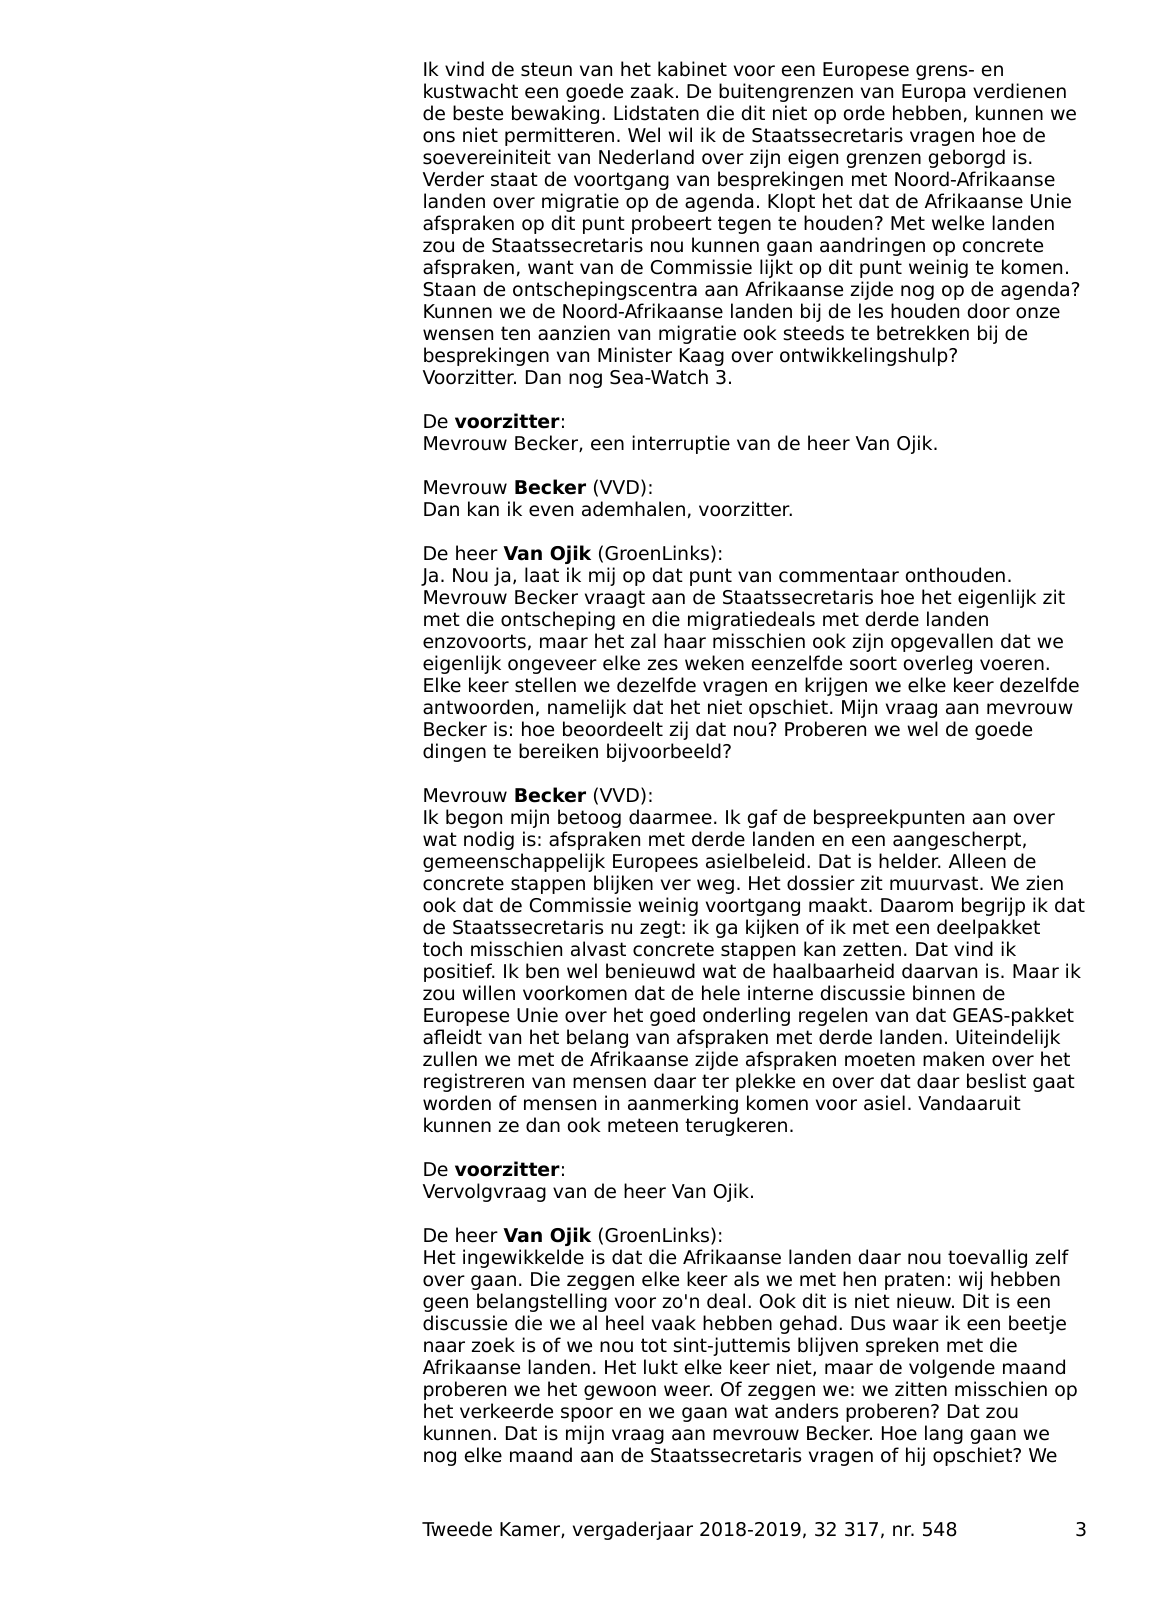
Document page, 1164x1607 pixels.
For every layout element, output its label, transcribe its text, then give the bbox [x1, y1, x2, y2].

text Ja. Nou ja, laat ik mij op dat punt van commentaar onthouden. Mevrouw Becker vraagt aan de Staatssecretaris hoe het eigenlijk zit met die ontscheping en die migratiedeals met derde landen enzovoorts, maar het zal haar misschien ook zijn opgevallen dat we eigenlijk ongeveer elke zes weken eenzelfde soort overleg voeren. Elke keer stellen we dezelfde vragen en krijgen we elke keer dezelfde antwoorden, namelijk dat het niet opschiet. Mijn vraag aan mevrouw Becker is: hoe beoordeelt zij dat nou? Proberen we wel de goede dingen te bereiken bijvoorbeeld? [422, 565, 1087, 763]
text Ik begon mijn betoog daarmee. Ik gaf de bespreekpunten aan over wat nodig is: afspraken met derde landen en een aangescherpt, gemeenschappelijk Europees asielbeleid. Dat is helder. Alleen de concrete stappen blijken ver weg. Het dossier zit muurvast. We zien ook dat de Commissie weinig voortgang maakt. Daarom begrijp ik dat de Staatssecretaris nu zegt: ik ga kijken of ik met een deelpakket toch misschien alvast concrete stappen kan zetten. Dat vind ik positief. Ik ben wel benieuwd wat de haalbaarheid daarvan is. Maar ik zou willen voorkomen dat de hele interne discussie binnen de Europese Unie over het goed onderling regelen van dat GEAS-pakket afleidt van het belang van afspraken met derde landen. Uiteindelijk zullen we met de Afrikaanse zijde afspraken moeten maken over het registreren van mensen daar ter plekke en over dat daar beslist gaat worden of mensen in aanmerking komen voor asiel. Vandaaruit kunnen ze dan ook meteen terugkeren. [422, 807, 1087, 1137]
text Verder staat de voortgang van besprekingen met Noord-Afrikaanse landen over migratie op de agenda. Klopt het dat de Afrikaanse Unie afspraken op dit punt probeert tegen te houden? Met welke landen zou de Staatssecretaris nou kunnen gaan aandringen op concrete afspraken, want van de Commissie lijkt op dit punt weinig te komen. Staan de ontschepingscentra aan Afrikaanse zijde nog op de agenda? Kunnen we de Noord-Afrikaanse landen bij de les houden door onze wensen ten aanzien van migratie ook steeds te betrekken bij de besprekingen van Minister Kaag over ontwikkelingshulp? [422, 169, 1087, 367]
text Dan kan ik even ademhalen, voorzitter. [422, 499, 1087, 521]
text De heer Van Ojik (GroenLinks): [422, 543, 1087, 565]
text De voorzitter: [422, 1159, 1087, 1181]
text Het ingewikkelde is dat die Afrikaanse landen daar nou toevallig zelf over gaan. Die zeggen elke keer als we met hen praten: wij hebben geen belangstelling voor zo'n deal. Ook dit is niet nieuw. Dit is een discussie die we al heel vaak hebben gehad. Dus waar ik een beetje naar zoek is of we nou tot sint-juttemis blijven spreken met die Afrikaanse landen. Het lukt elke keer niet, maar de volgende maand proberen we het gewoon weer. Of zeggen we: we zitten misschien op het verkeerde spoor en we gaan wat anders proberen? Dat zou kunnen. Dat is mijn vraag aan mevrouw Becker. Hoe lang gaan we nog elke maand aan de Staatssecretaris vragen of hij opschiet? We [422, 1247, 1087, 1467]
text De heer Van Ojik (GroenLinks): [422, 1225, 1087, 1247]
text Mevrouw Becker (VVD): [422, 477, 1087, 499]
text Mevrouw Becker (VVD): [422, 785, 1087, 807]
text Voorzitter. Dan nog Sea-Watch 3. [422, 367, 1087, 389]
text Vervolgvraag van de heer Van Ojik. [422, 1181, 1087, 1203]
text Mevrouw Becker, een interruptie van de heer Van Ojik. [422, 433, 1087, 455]
text De voorzitter: [422, 411, 1087, 433]
text Ik vind de steun van het kabinet voor een Europese grens- en kustwacht een goede zaak. De buitengrenzen van Europa verdienen de beste bewaking. Lidstaten die dit niet op orde hebben, kunnen we ons niet permitteren. Wel wil ik de Staatssecretaris vragen hoe de soevereiniteit van Nederland over zijn eigen grenzen geborgd is. [422, 59, 1087, 169]
